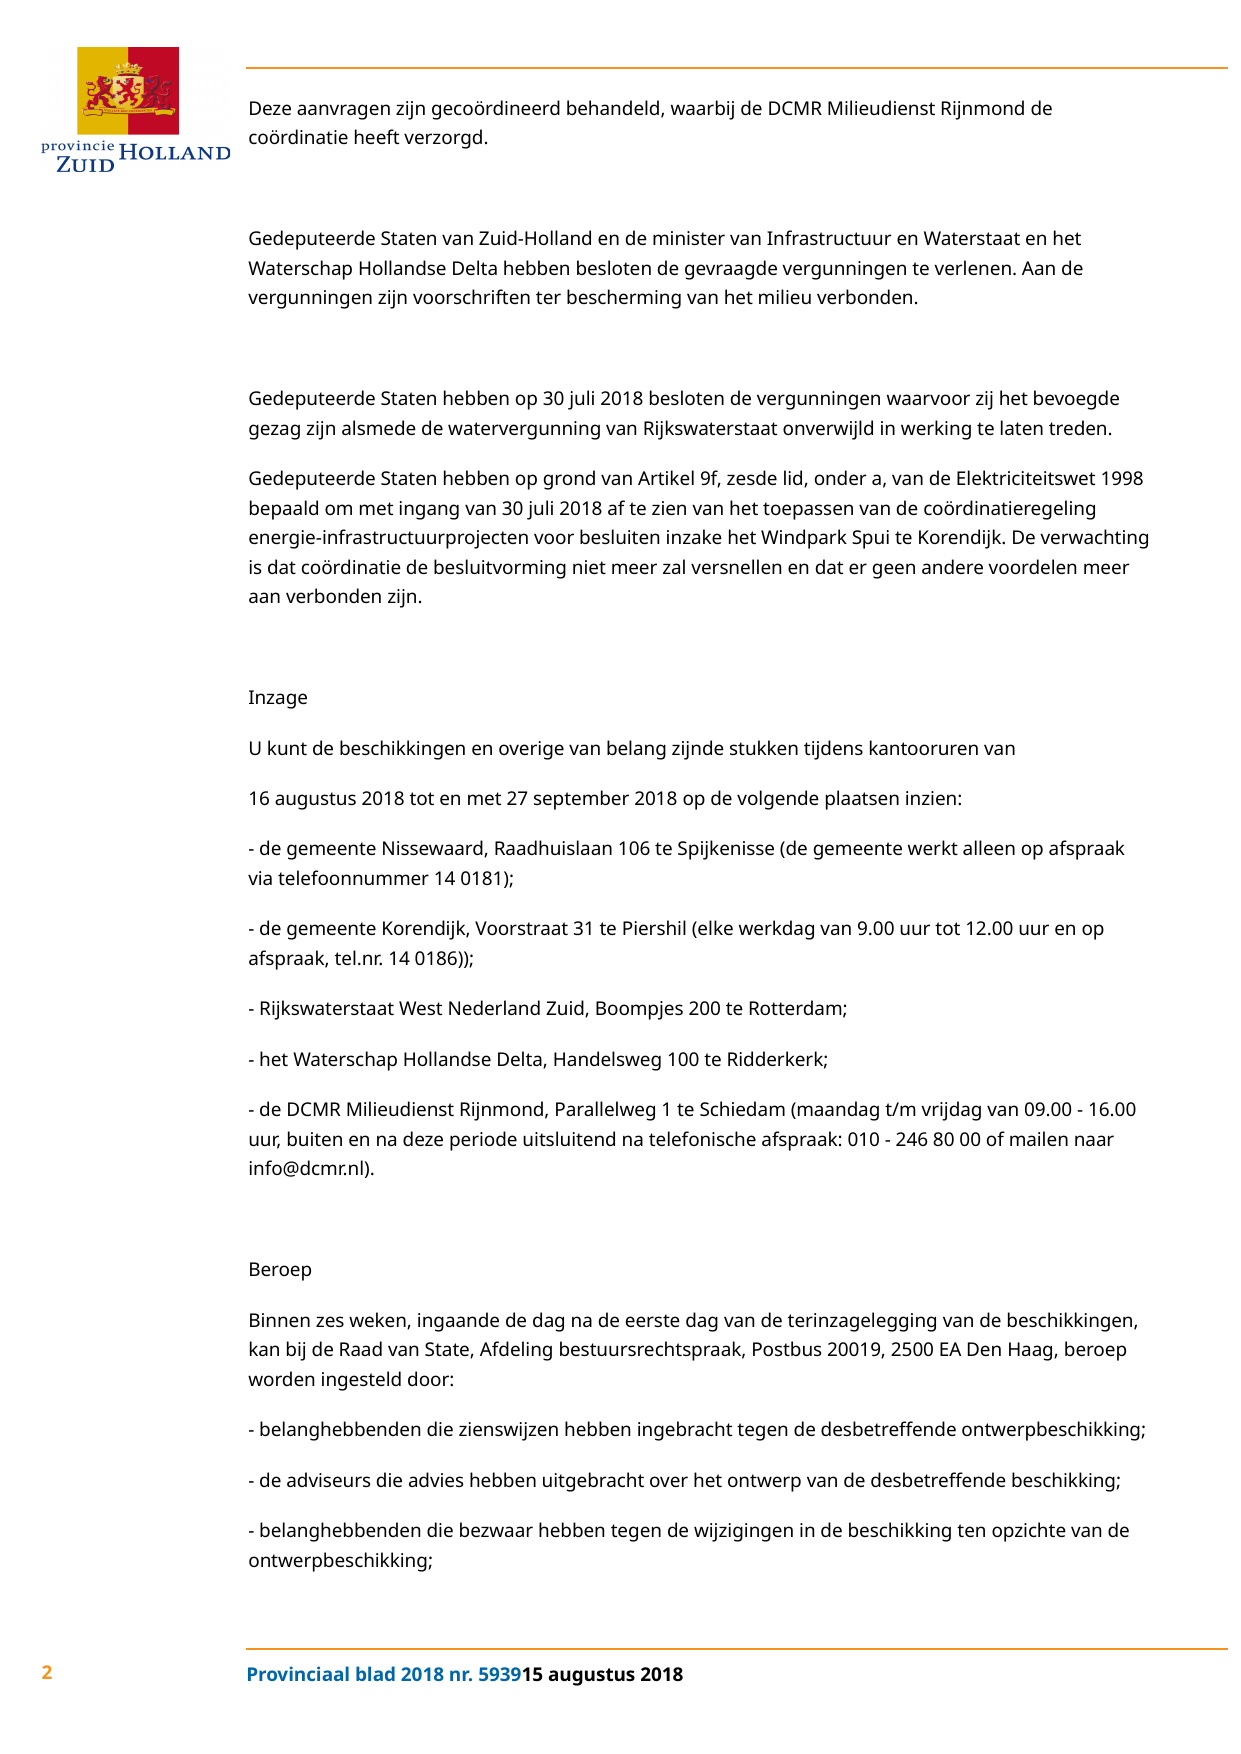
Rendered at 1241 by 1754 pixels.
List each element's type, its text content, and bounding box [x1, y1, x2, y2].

text Gedeputeerde Staten hebben op grond van Artikel 9f, zesde lid, onder a, van de Elektriciteitswet 1998 bepaald om met ingang van 30 juli 2018 af te zien van het toepassen van de coördinatieregeling energie-infrastructuurprojecten voor besluiten inzake het Windpark Spui te Korendijk. De verwachting is dat coördinatie de besluitvorming niet meer zal versnellen en dat er geen andere voordelen meer aan verbonden zijn. [248, 465, 1152, 609]
text - Rijkswaterstaat West Nederland Zuid, Boompjes 200 te Rotterdam; [248, 996, 1152, 1021]
text Deze aanvragen zijn gecoördineerd behandeld, waarbij de DCMR Milieudienst Rijnmond de coördinatie heeft verzorgd. [248, 95, 1152, 150]
text - de gemeente Nissewaard, Raadhuislaan 106 te Spijkenisse (de gemeente werkt alleen op afspraak via telefoonnummer 14 0181); [248, 836, 1152, 891]
text Gedeputeerde Staten hebben op 30 juli 2018 besloten de vergunningen waarvoor zij het bevoegde gezag zijn alsmede de watervergunning van Rijkswaterstaat onverwijld in werking te laten treden. [248, 385, 1152, 441]
text Binnen zes weken, ingaande de dag na de eerste dag van de terinzagelegging van de beschikkingen, kan bij de Raad van State, Afdeling bestuursrechtspraak, Postbus 20019, 2500 EA Den Haag, beroep worden ingesteld door: [248, 1307, 1152, 1392]
text Inzage [248, 684, 1152, 710]
picture [41, 47, 231, 172]
text Gedeputeerde Staten van Zuid-Holland en de minister van Infrastructuur en Waterstaat en het Waterschap Hollandse Delta hebben besloten de gevraagde vergunningen te verlenen. Aan de vergunningen zijn voorschriften ter bescherming van het milieu verbonden. [248, 225, 1152, 310]
text - de adviseurs die advies hebben uitgebracht over het ontwerp van de desbetreffende beschikking; [248, 1467, 1152, 1493]
text 16 augustus 2018 tot en met 27 september 2018 op de volgende plaatsen inzien: [248, 785, 1152, 811]
text - belanghebbenden die bezwaar hebben tegen de wijzigingen in de beschikking ten opzichte van de ontwerpbeschikking; [248, 1517, 1152, 1573]
text Beroep [248, 1256, 1152, 1282]
text - de gemeente Korendijk, Voorstraat 31 te Piershil (elke werkdag van 9.00 uur tot 12.00 uur en op afspraak, tel.nr. 14 0186)); [248, 916, 1152, 971]
text - belanghebbenden die zienswijzen hebben ingebracht tegen de desbetreffende ontwerpbeschikking; [248, 1416, 1152, 1442]
text U kunt de beschikkingen en overige van belang zijnde stukken tijdens kantooruren van [248, 735, 1152, 761]
text - het Waterschap Hollandse Delta, Handelsweg 100 te Ridderkerk; [248, 1046, 1152, 1072]
text - de DCMR Milieudienst Rijnmond, Parallelweg 1 te Schiedam (maandag t/m vrijdag van 09.00 - 16.00 uur, buiten en na deze periode uitsluitend na telefonische afspraak: 010 - 246 80 00 of mailen naar info@dcmr.nl). [248, 1096, 1152, 1181]
